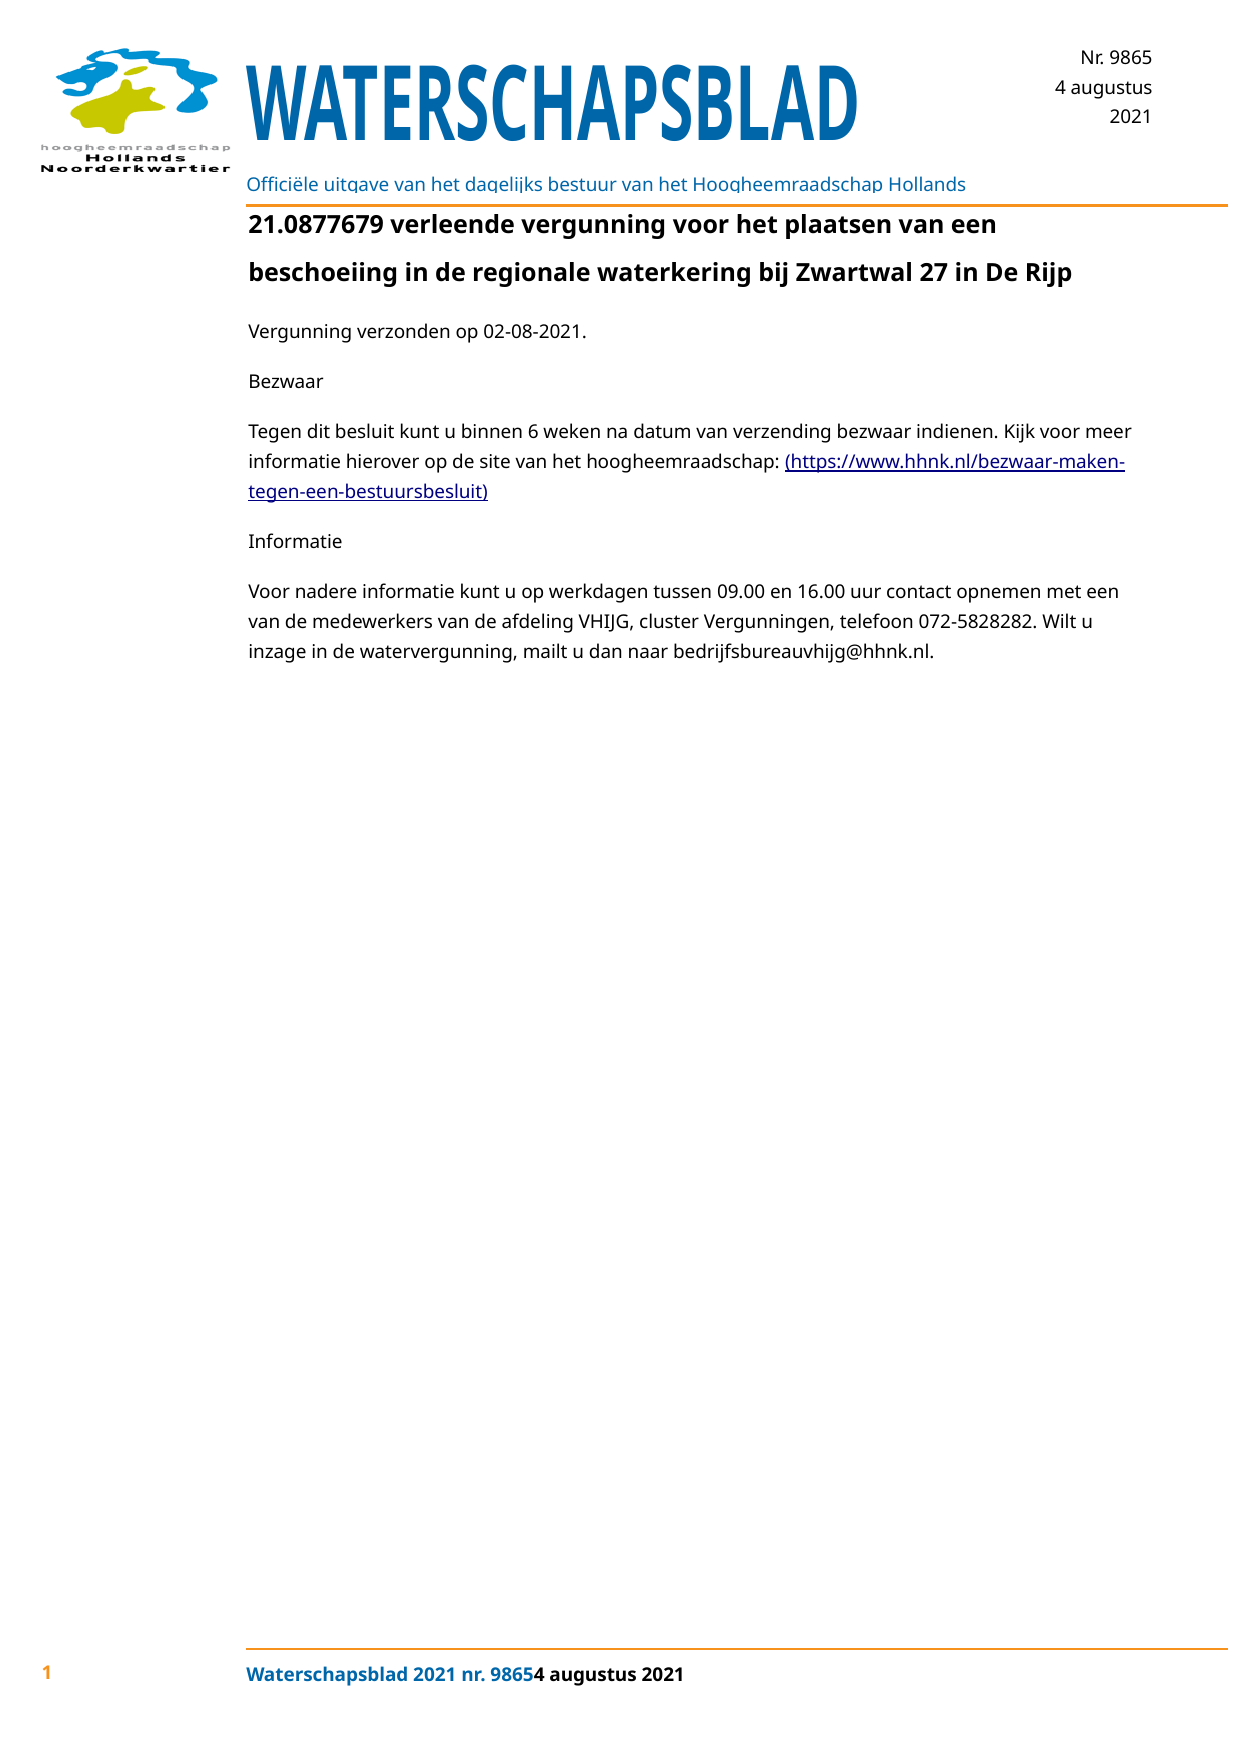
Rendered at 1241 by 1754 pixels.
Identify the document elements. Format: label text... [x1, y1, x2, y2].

picture [41, 47, 231, 172]
text Voor nadere informatie kunt u op werkdagen tussen 09.00 en 16.00 uur contact opnemen met een van de medewerkers van de afdeling VHIJG, cluster Vergunningen, telefoon 072-5828282. Wilt u inzage in de watervergunning, mailt u dan naar bedrijfsbureauvhijg@hhnk.nl. [248, 579, 1152, 664]
text Informatie [248, 528, 1152, 554]
text Vergunning verzonden op 02-08-2021. [248, 318, 1152, 344]
text 21.0877679 verleende vergunning voor het plaatsen van een beschoeiing in de regionale waterkering bij Zwartwal 27 in De Rijp [248, 207, 1152, 288]
text Bezwaar [248, 368, 1152, 394]
text Tegen dit besluit kunt u binnen 6 weken na datum van verzending bezwaar indienen. Kijk voor meer informatie hierover op de site van het hoogheemraadschap: (https://www.hhnk.nl/bezwaar-maken-tegen-een-bestuursbesluit) [248, 419, 1152, 504]
